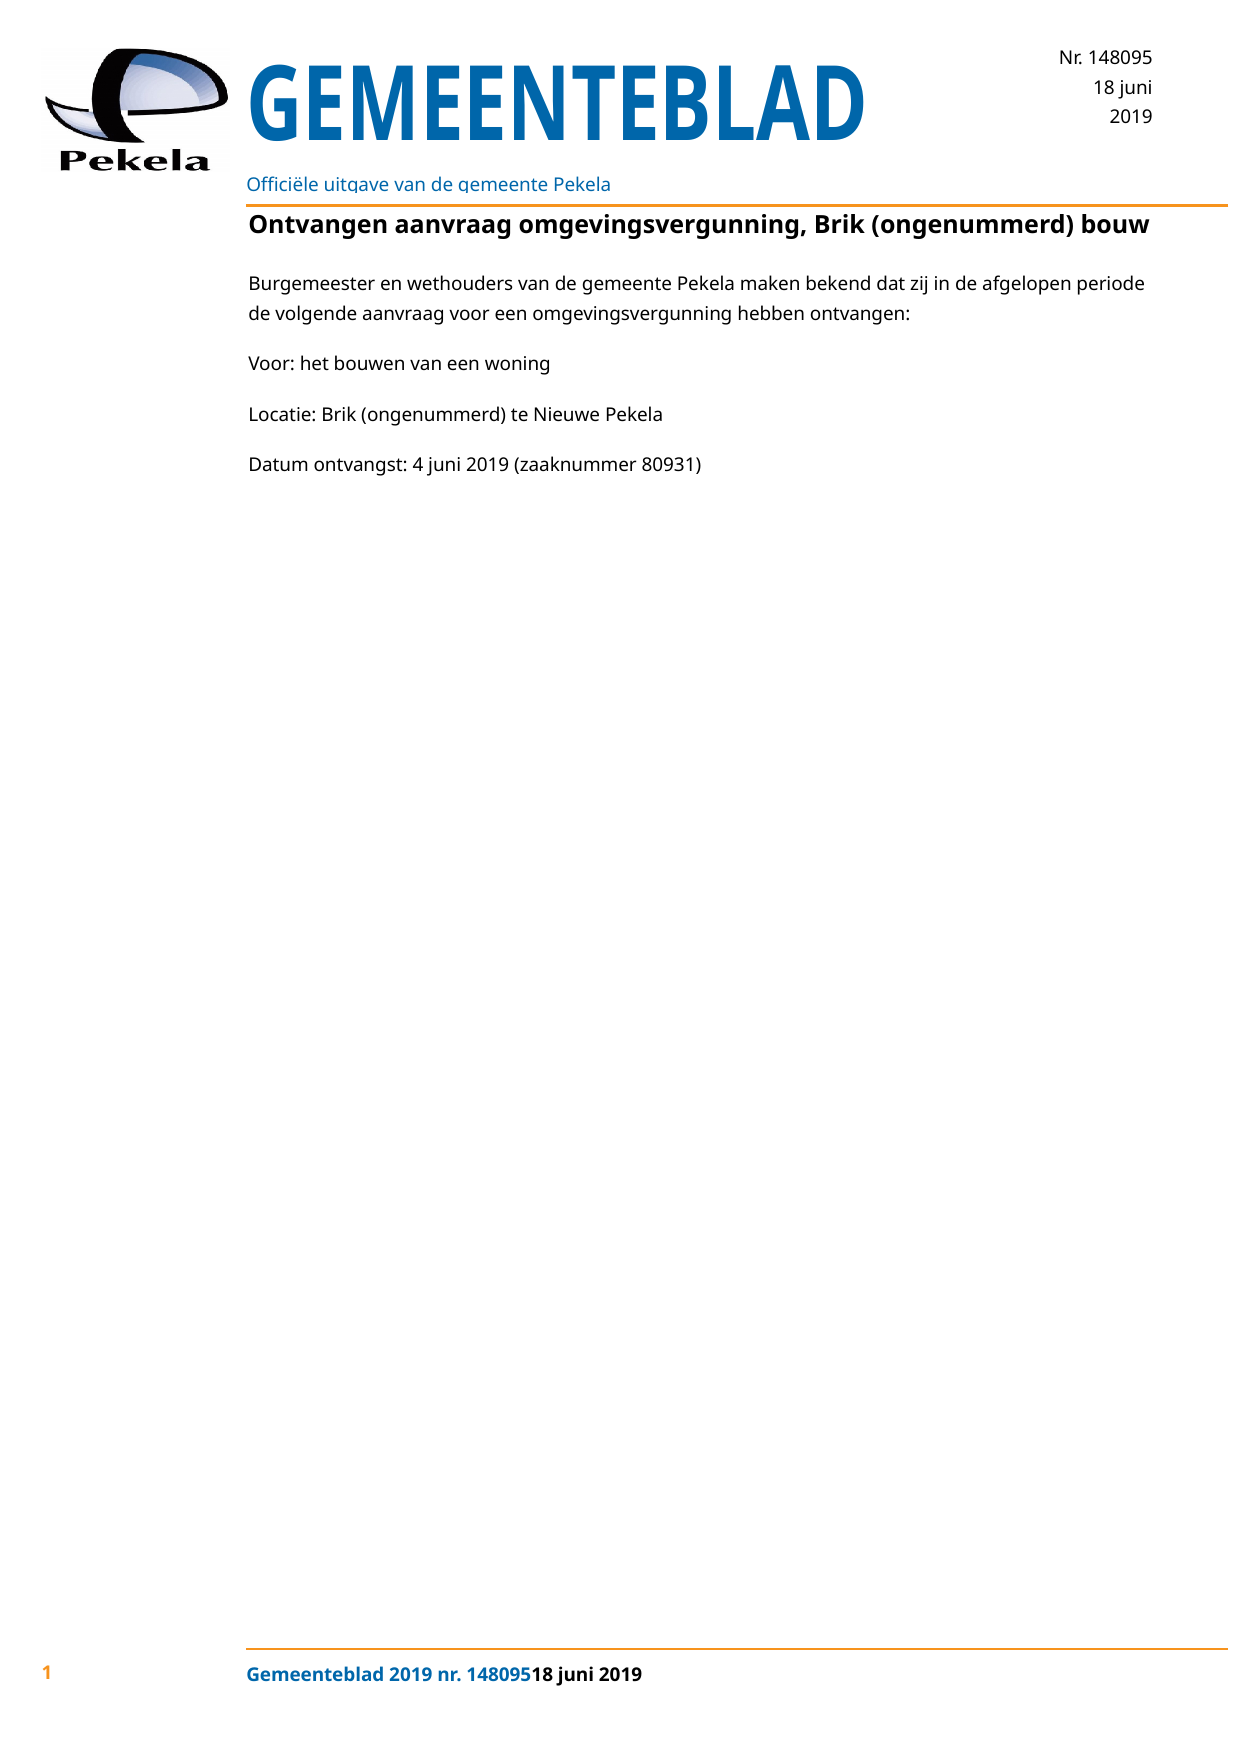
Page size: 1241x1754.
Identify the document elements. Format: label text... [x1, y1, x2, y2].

text Burgemeester en wethouders van de gemeente Pekela maken bekend dat zij in de afgelopen periode de volgende aanvraag voor een omgevingsvergunning hebben ontvangen: [248, 270, 1152, 326]
picture [41, 47, 231, 172]
text Ontvangen aanvraag omgevingsvergunning, Brik (ongenummerd) bouw [248, 207, 1152, 241]
text Datum ontvangst: 4 juni 2019 (zaaknummer 80931) [248, 451, 1152, 477]
text Locatie: Brik (ongenummerd) te Nieuwe Pekela [248, 401, 1152, 426]
text Voor: het bouwen van een woning [248, 350, 1152, 376]
